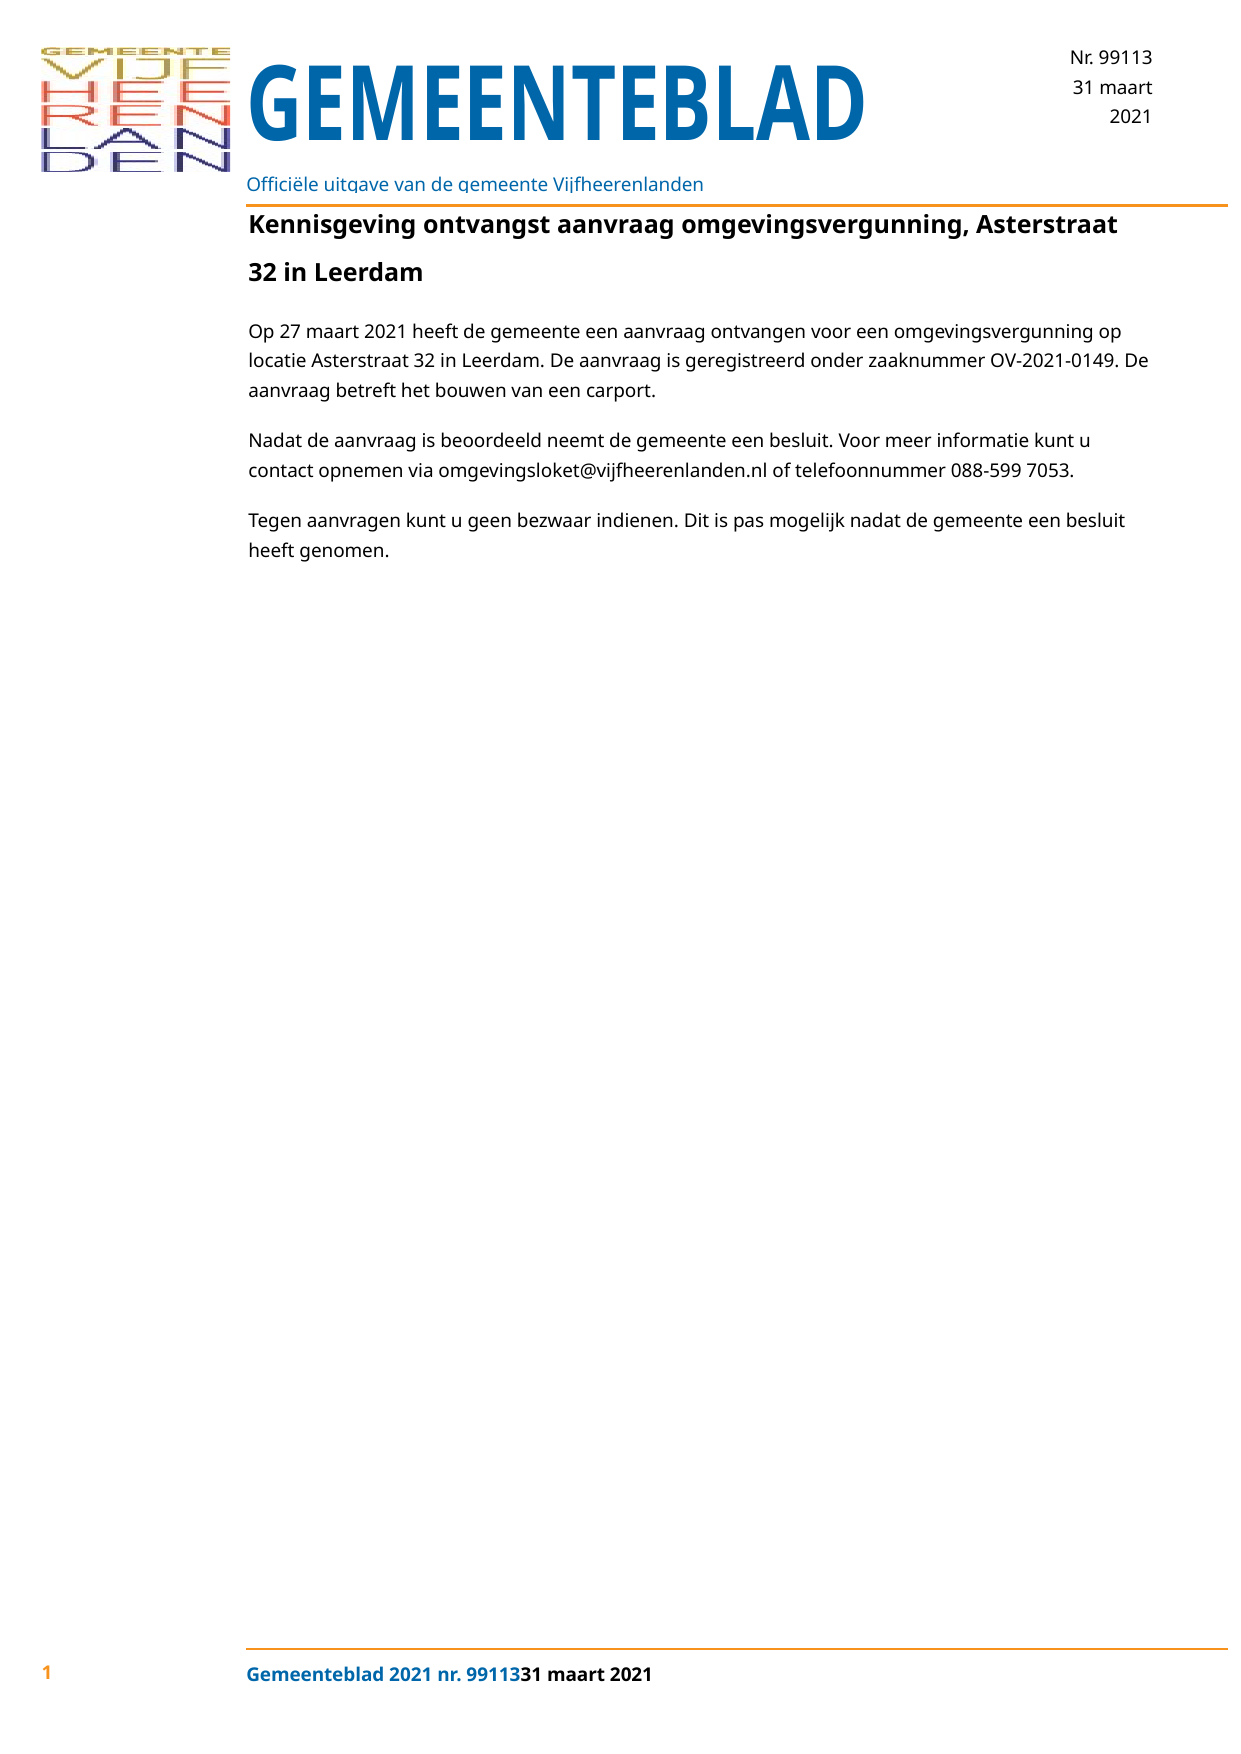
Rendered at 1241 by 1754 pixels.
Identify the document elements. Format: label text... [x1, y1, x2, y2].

picture [41, 47, 231, 172]
text Op 27 maart 2021 heeft de gemeente een aanvraag ontvangen voor een omgevingsvergunning op locatie Asterstraat 32 in Leerdam. De aanvraag is geregistreerd onder zaaknummer OV-2021-0149. De aanvraag betreft het bouwen van een carport. [248, 318, 1152, 403]
text Kennisgeving ontvangst aanvraag omgevingsvergunning, Asterstraat 32 in Leerdam [248, 207, 1152, 288]
text Nadat de aanvraag is beoordeeld neemt de gemeente een besluit. Voor meer informatie kunt u contact opnemen via omgevingsloket@vijfheerenlanden.nl of telefoonnummer 088-599 7053. [248, 427, 1152, 483]
text Tegen aanvragen kunt u geen bezwaar indienen. Dit is pas mogelijk nadat de gemeente een besluit heeft genomen. [248, 507, 1152, 563]
